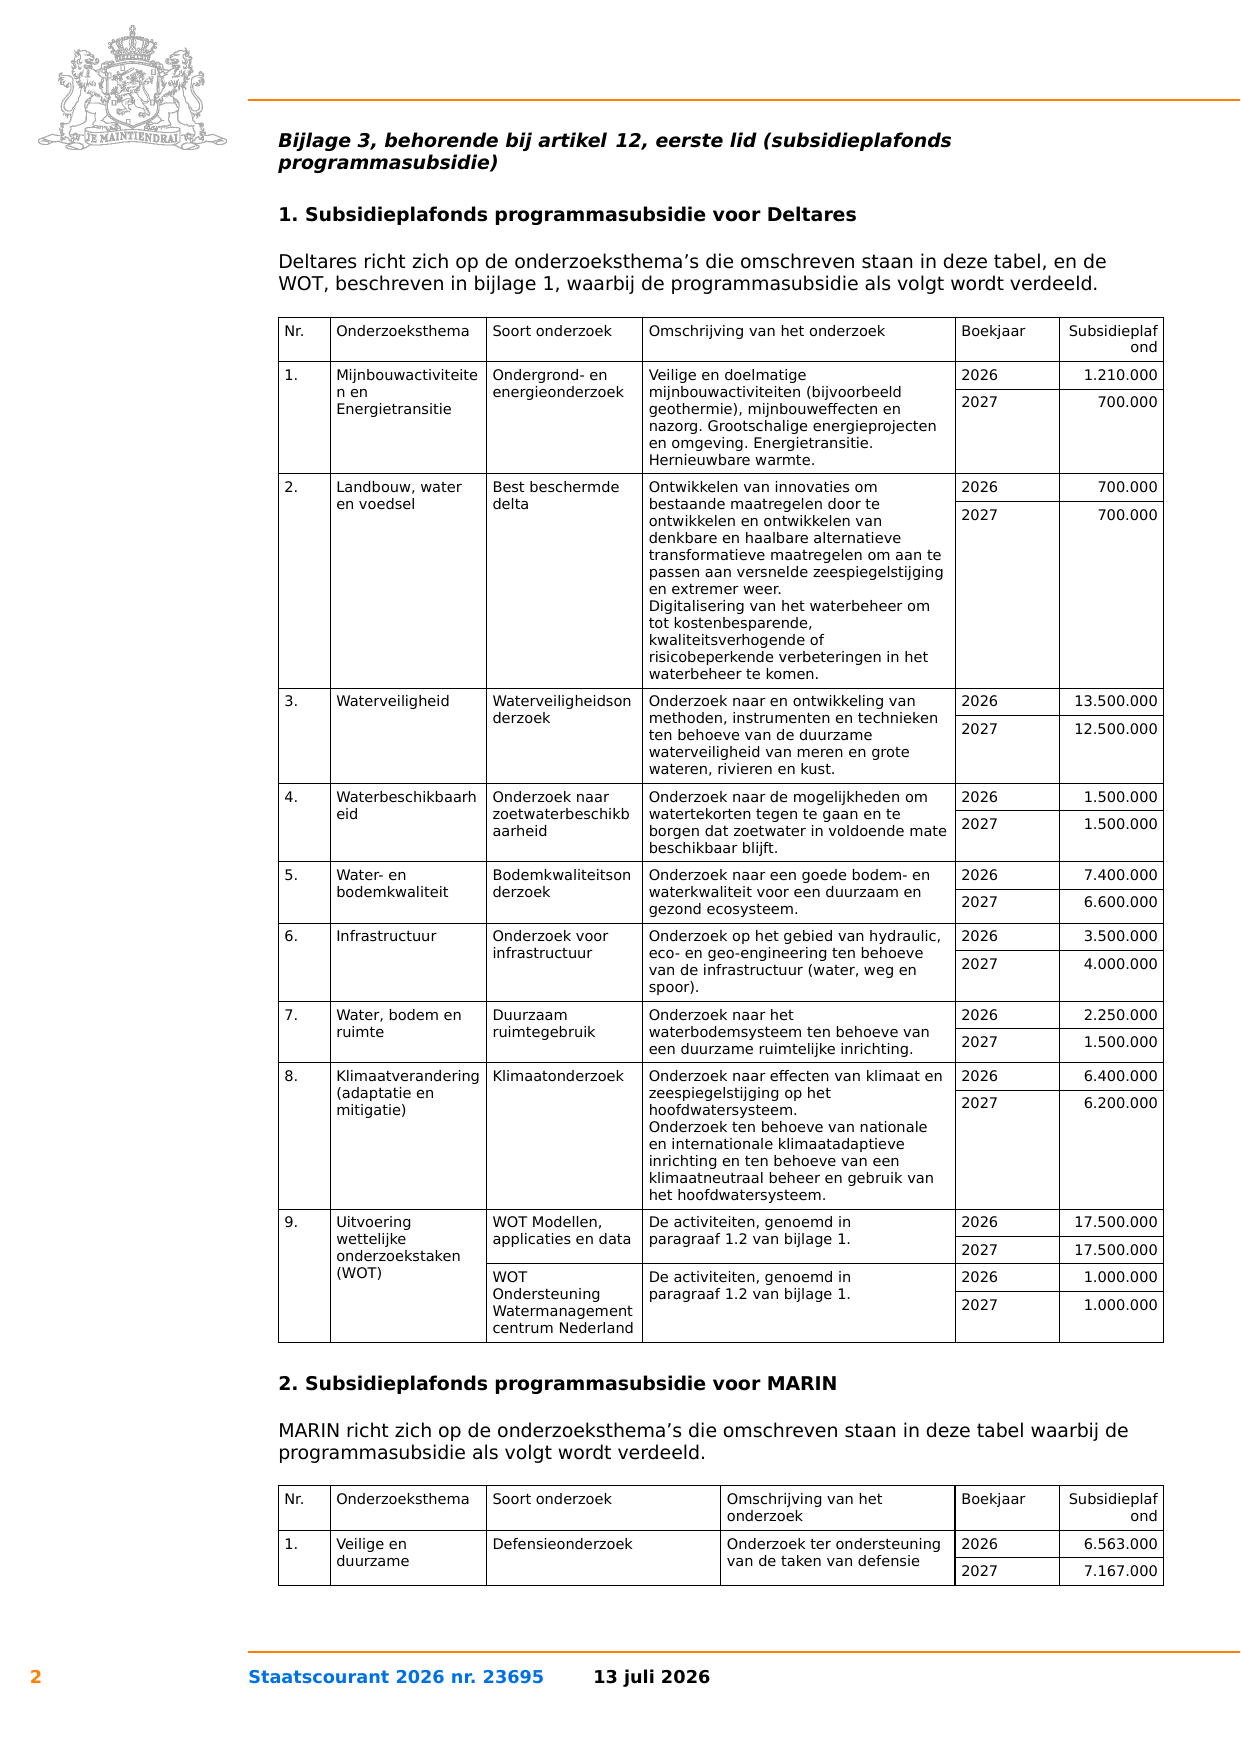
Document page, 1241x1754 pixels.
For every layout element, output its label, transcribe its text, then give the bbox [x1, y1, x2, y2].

table_header Omschrijving van het onderzoek [721, 1486, 954, 1530]
table_cell 2027 [956, 951, 1059, 1001]
table_cell Ondergrond- en energieonderzoek [487, 362, 642, 473]
table_cell 2027 [956, 1558, 1059, 1584]
table_cell Waterbeschikbaarheid [331, 784, 486, 861]
table_header Subsidieplafond [1060, 1486, 1163, 1530]
table_cell 17.500.000 [1060, 1210, 1163, 1236]
subtitle 1. Subsidieplafonds programmasubsidie voor Deltares [278, 204, 1163, 226]
table_cell 8. [279, 1063, 330, 1208]
table_cell Best beschermde delta [487, 474, 642, 687]
table_cell Mijnbouwactiviteiten en Energietransitie [331, 362, 486, 473]
table_header Omschrijving van het onderzoek [643, 318, 955, 361]
table_cell Waterveiligheid [331, 689, 486, 783]
table_cell 2026 [956, 1063, 1059, 1089]
table_cell 9. [279, 1210, 330, 1342]
table_cell 2027 [956, 502, 1059, 687]
table_cell 17.500.000 [1060, 1237, 1163, 1263]
table_cell 2027 [956, 1237, 1059, 1263]
table_cell Duurzaam ruimtegebruik [487, 1002, 642, 1062]
table_cell 1. [279, 1531, 330, 1584]
table_cell 6.563.000 [1060, 1531, 1163, 1557]
table_cell 2027 [956, 1091, 1059, 1208]
picture [38, 25, 227, 150]
table_cell 2027 [956, 390, 1059, 473]
table_cell 1.210.000 [1060, 362, 1163, 388]
table_cell 4.000.000 [1060, 951, 1163, 1001]
table_cell 2026 [956, 862, 1059, 888]
subtitle 2. Subsidieplafonds programmasubsidie voor MARIN [278, 1373, 1163, 1394]
table_cell 13.500.000 [1060, 689, 1163, 715]
table_cell 1.500.000 [1060, 1029, 1163, 1062]
table_cell WOT Modellen, applicaties en data [487, 1210, 642, 1263]
table_header Soort onderzoek [487, 1486, 720, 1530]
table_cell 2026 [956, 1002, 1059, 1028]
table_cell 700.000 [1060, 390, 1163, 473]
table_cell 2027 [956, 1292, 1059, 1342]
table_cell 1.000.000 [1060, 1264, 1163, 1291]
table_cell WOT Ondersteuning Watermanagementcentrum Nederland [487, 1264, 642, 1342]
table_cell 1.500.000 [1060, 811, 1163, 861]
table_cell 2026 [956, 924, 1059, 950]
table_header Onderzoeksthema [331, 318, 486, 361]
table_cell 2026 [956, 1210, 1059, 1236]
table_cell Landbouw, water en voedsel [331, 474, 486, 687]
table_header Boekjaar [956, 318, 1059, 361]
table_cell 2027 [956, 811, 1059, 861]
table_cell Onderzoek naar het waterbodemsysteem ten behoeve van een duurzame ruimtelijke inrichting. [643, 1002, 955, 1062]
table_cell Ontwikkelen van innovaties om bestaande maatregelen door te ontwikkelen en ontwikkelen van denkbare en haalbare alternatieve transformatieve maatregelen om aan te passen aan versnelde zeespiegelstijging en extremer weer. Digitalisering van het waterbeheer om tot kostenbesparende, kwaliteitsverhogende of risicobeperkende verbeteringen in het waterbeheer te komen. [643, 474, 955, 687]
table_cell Onderzoek naar de mogelijkheden om watertekorten tegen te gaan en te borgen dat zoetwater in voldoende mate beschikbaar blijft. [643, 784, 955, 861]
text MARIN richt zich op de onderzoeksthema’s die omschreven staan in deze tabel waarbij de programmasubsidie als volgt wordt verdeeld. [278, 1419, 1163, 1463]
table_cell 2. [279, 474, 330, 687]
table_cell 700.000 [1060, 502, 1163, 687]
table_cell De activiteiten, genoemd in paragraaf 1.2 van bijlage 1. [643, 1264, 955, 1342]
subtitle Bijlage 3, behorende bij artikel 12, eerste lid (subsidieplafonds programmasubsidie) [278, 130, 1163, 174]
table_cell Onderzoek voor infrastructuur [487, 924, 642, 1001]
table_cell 2027 [956, 890, 1059, 922]
table_cell 5. [279, 862, 330, 922]
table_cell Veilige en duurzame [331, 1531, 486, 1584]
table_cell Onderzoek naar zoetwaterbeschikbaarheid [487, 784, 642, 861]
table_cell 2026 [956, 362, 1059, 388]
table_cell Defensieonderzoek [487, 1531, 720, 1584]
table_cell 1.500.000 [1060, 784, 1163, 810]
table_cell Klimaatverandering (adaptatie en mitigatie) [331, 1063, 486, 1208]
table_cell Onderzoek op het gebied van hydraulic, eco- en geo-engineering ten behoeve van de infrastructuur (water, weg en spoor). [643, 924, 955, 1001]
table_cell 2026 [956, 689, 1059, 715]
text Deltares richt zich op de onderzoeksthema’s die omschreven staan in deze tabel, en de WOT, beschreven in bijlage 1, waarbij de programmasubsidie als volgt wordt verdeeld. [278, 251, 1163, 295]
table_cell 4. [279, 784, 330, 861]
table_cell 6.600.000 [1060, 890, 1163, 922]
table_header Subsidieplafond [1060, 318, 1163, 361]
table_cell 7.400.000 [1060, 862, 1163, 888]
table_cell Veilige en doelmatige mijnbouwactiviteiten (bijvoorbeeld geothermie), mijnbouweffecten en nazorg. Grootschalige energieprojecten en omgeving. Energietransitie. Hernieuwbare warmte. [643, 362, 955, 473]
table_cell De activiteiten, genoemd in paragraaf 1.2 van bijlage 1. [643, 1210, 955, 1263]
table_cell 2026 [956, 474, 1059, 501]
table_cell 2026 [956, 1531, 1059, 1557]
table_header Boekjaar [956, 1486, 1059, 1530]
table_cell 2026 [956, 784, 1059, 810]
table_cell Onderzoek naar een goede bodem- en waterkwaliteit voor een duurzaam en gezond ecosysteem. [643, 862, 955, 922]
table_cell 2.250.000 [1060, 1002, 1163, 1028]
table_cell 2026 [956, 1264, 1059, 1291]
table_cell 7.167.000 [1060, 1558, 1163, 1584]
table_cell Water- en bodemkwaliteit [331, 862, 486, 922]
table_cell 700.000 [1060, 474, 1163, 501]
table_cell 6. [279, 924, 330, 1001]
table_cell 3. [279, 689, 330, 783]
table_cell Klimaatonderzoek [487, 1063, 642, 1208]
table_header Nr. [279, 318, 330, 361]
table_cell Bodemkwaliteitsonderzoek [487, 862, 642, 922]
table_cell Onderzoek naar en ontwikkeling van methoden, instrumenten en technieken ten behoeve van de duurzame waterveiligheid van meren en grote wateren, rivieren en kust. [643, 689, 955, 783]
table_cell 7. [279, 1002, 330, 1062]
table_cell 6.200.000 [1060, 1091, 1163, 1208]
table_cell 2027 [956, 1029, 1059, 1062]
table_cell 6.400.000 [1060, 1063, 1163, 1089]
table_cell Onderzoek ter ondersteuning van de taken van defensie [721, 1531, 954, 1584]
table_cell Onderzoek naar effecten van klimaat en zeespiegelstijging op het hoofdwatersysteem. Onderzoek ten behoeve van nationale en internationale klimaatadaptieve inrichting en ten behoeve van een klimaatneutraal beheer en gebruik van het hoofdwatersysteem. [643, 1063, 955, 1208]
table_cell 3.500.000 [1060, 924, 1163, 950]
table_cell 1.000.000 [1060, 1292, 1163, 1342]
table_cell Infrastructuur [331, 924, 486, 1001]
table_header Onderzoeksthema [331, 1486, 486, 1530]
table_cell Water, bodem en ruimte [331, 1002, 486, 1062]
table_cell 1. [279, 362, 330, 473]
table_cell 12.500.000 [1060, 716, 1163, 783]
table_header Nr. [279, 1486, 330, 1530]
table_cell Waterveiligheidsonderzoek [487, 689, 642, 783]
table_cell Uitvoering wettelijke onderzoekstaken (WOT) [331, 1210, 486, 1342]
table_cell 2027 [956, 716, 1059, 783]
table_header Soort onderzoek [487, 318, 642, 361]
